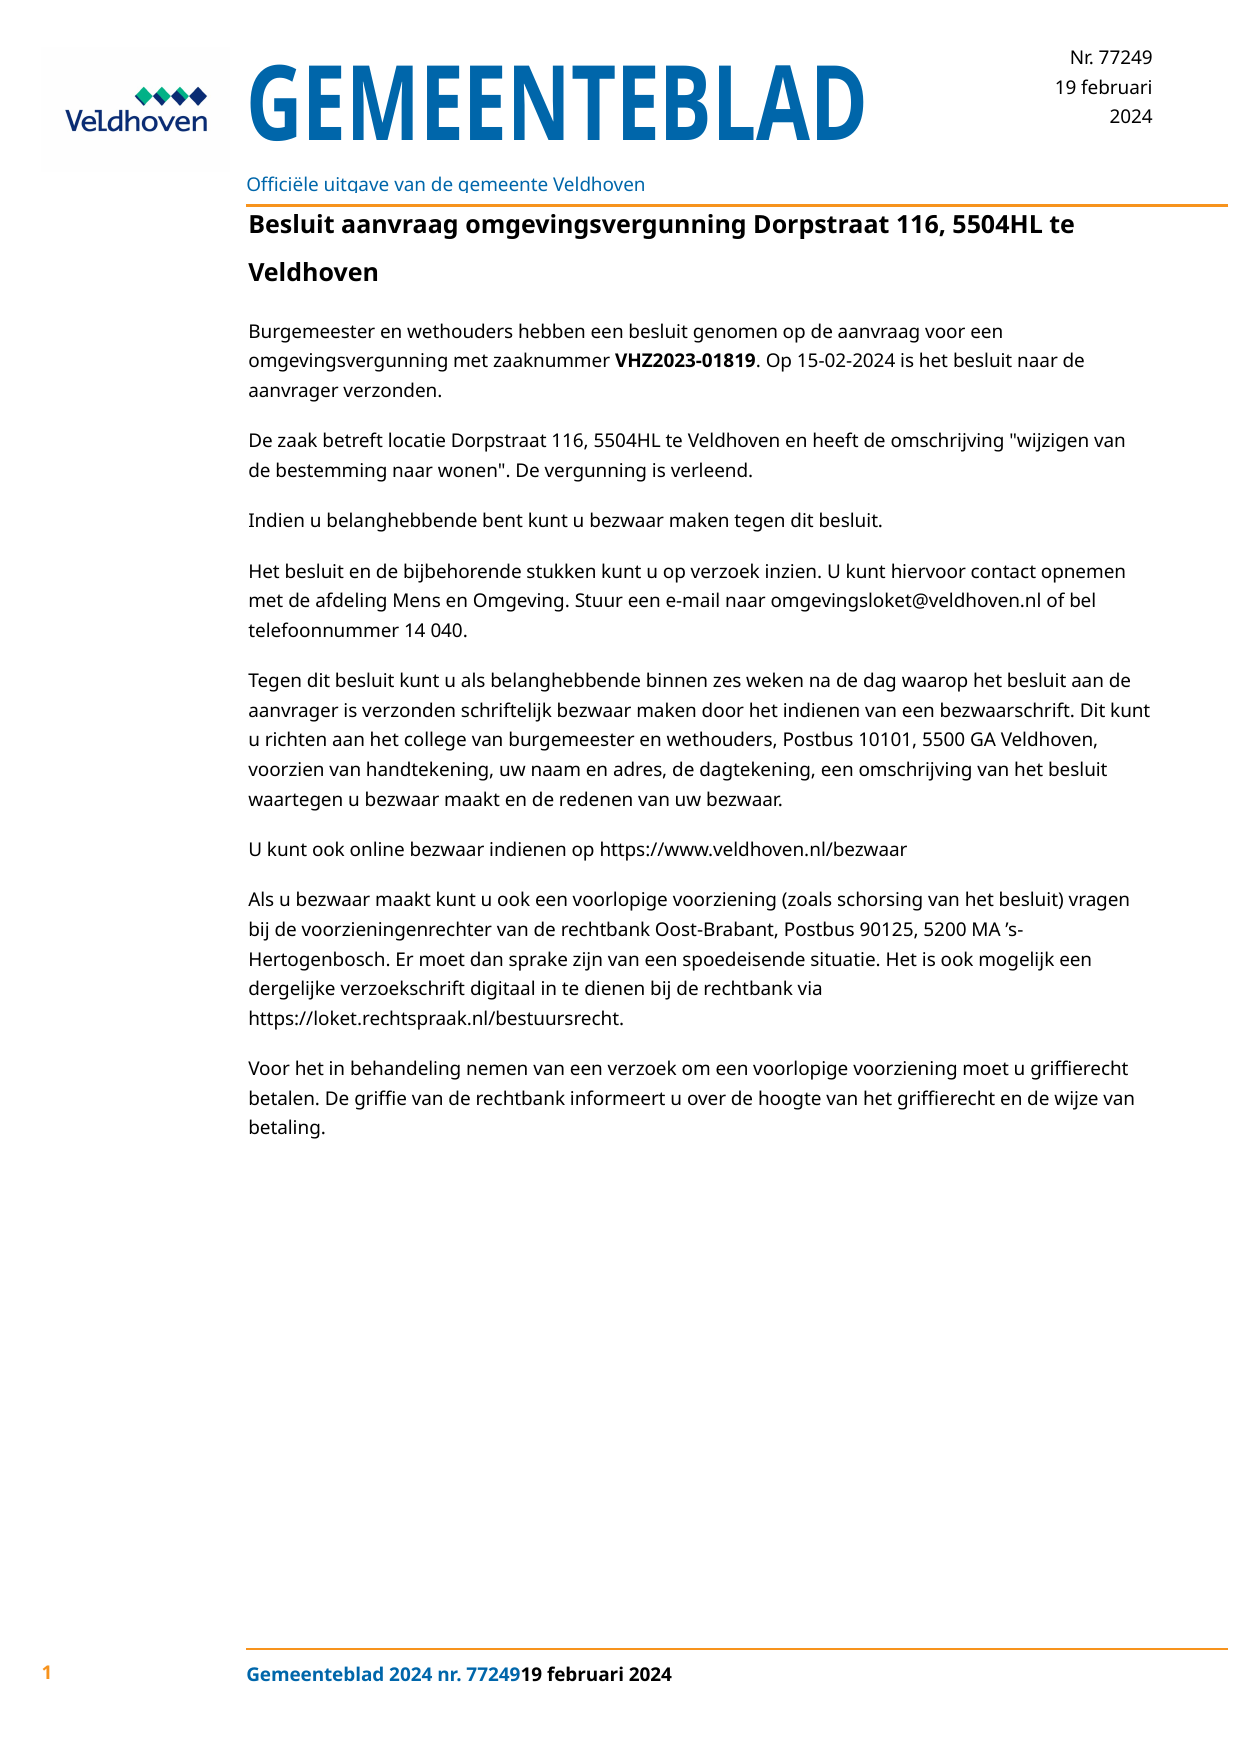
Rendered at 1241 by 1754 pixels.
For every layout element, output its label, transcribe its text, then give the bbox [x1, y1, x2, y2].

text Besluit aanvraag omgevingsvergunning Dorpstraat 116, 5504HL te Veldhoven [248, 207, 1152, 288]
text Als u bezwaar maakt kunt u ook een voorlopige voorziening (zoals schorsing van het besluit) vragen bij de voorzieningenrechter van de rechtbank Oost-Brabant, Postbus 90125, 5200 MA ’s-Hertogenbosch. Er moet dan sprake zijn van een spoedeisende situatie. Het is ook mogelijk een dergelijke verzoekschrift digitaal in te dienen bij de rechtbank via https://loket.rechtspraak.nl/bestuursrecht. [248, 887, 1152, 1031]
text Indien u belanghebbende bent kunt u bezwaar maken tegen dit besluit. [248, 507, 1152, 533]
text Het besluit en de bijbehorende stukken kunt u op verzoek inzien. U kunt hiervoor contact opnemen met de afdeling Mens en Omgeving. Stuur een e-mail naar omgevingsloket@veldhoven.nl of bel telefoonnummer 14 040. [248, 558, 1152, 643]
picture [41, 47, 231, 172]
text Tegen dit besluit kunt u als belanghebbende binnen zes weken na de dag waarop het besluit aan de aanvrager is verzonden schriftelijk bezwaar maken door het indienen van een bezwaarschrift. Dit kunt u richten aan het college van burgemeester en wethouders, Postbus 10101, 5500 GA Veldhoven, voorzien van handtekening, uw naam en adres, de dagtekening, een omschrijving van het besluit waartegen u bezwaar maakt en de redenen van uw bezwaar. [248, 667, 1152, 812]
text De zaak betreft locatie Dorpstraat 116, 5504HL te Veldhoven en heeft de omschrijving "wijzigen van de bestemming naar wonen". De vergunning is verleend. [248, 427, 1152, 483]
text U kunt ook online bezwaar indienen op https://www.veldhoven.nl/bezwaar [248, 836, 1152, 862]
text Voor het in behandeling nemen van een verzoek om een voorlopige voorziening moet u griffierecht betalen. De griffie van de rechtbank informeert u over de hoogte van het griffierecht en de wijze van betaling. [248, 1055, 1152, 1140]
text Burgemeester en wethouders hebben een besluit genomen op de aanvraag voor een omgevingsvergunning met zaaknummer VHZ2023-01819. Op 15-02-2024 is het besluit naar de aanvrager verzonden. [248, 318, 1152, 403]
